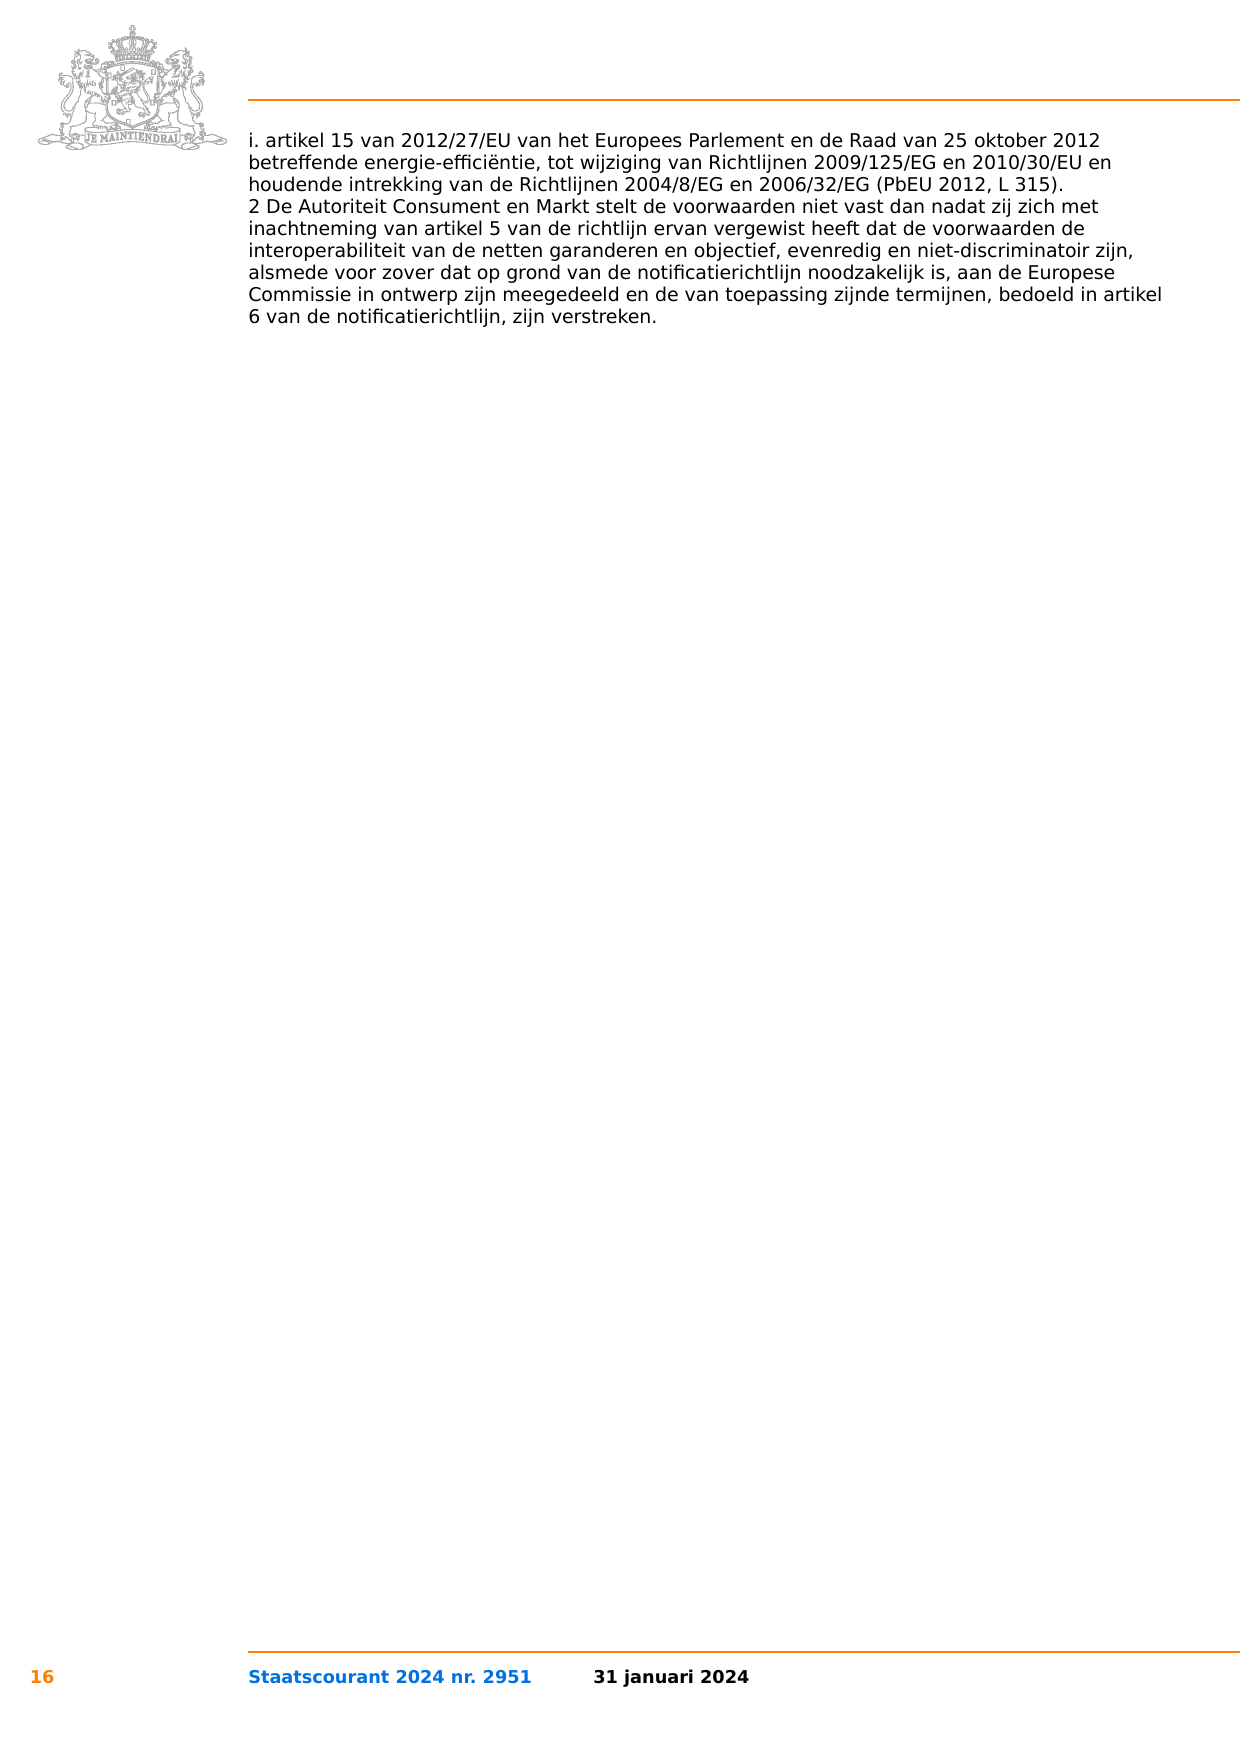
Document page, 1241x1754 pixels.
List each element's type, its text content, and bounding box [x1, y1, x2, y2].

text 2 De Autoriteit Consument en Markt stelt de voorwaarden niet vast dan nadat zij zich met inachtneming van artikel 5 van de richtlijn ervan vergewist heeft dat de voorwaarden de interoperabiliteit van de netten garanderen en objectief, evenredig en niet-discriminatoir zijn, alsmede voor zover dat op grond van de notificatierichtlijn noodzakelijk is, aan de Europese Commissie in ontwerp zijn meegedeeld en de van toepassing zijnde termijnen, bedoeld in artikel 6 van de notificatierichtlijn, zijn verstreken. [248, 196, 1163, 328]
picture [38, 25, 227, 150]
text i. artikel 15 van 2012/27/EU van het Europees Parlement en de Raad van 25 oktober 2012 betreffende energie-efficiëntie, tot wijziging van Richtlijnen 2009/125/EG en 2010/30/EU en houdende intrekking van de Richtlijnen 2004/8/EG en 2006/32/EG (PbEU 2012, L 315). [248, 130, 1163, 196]
